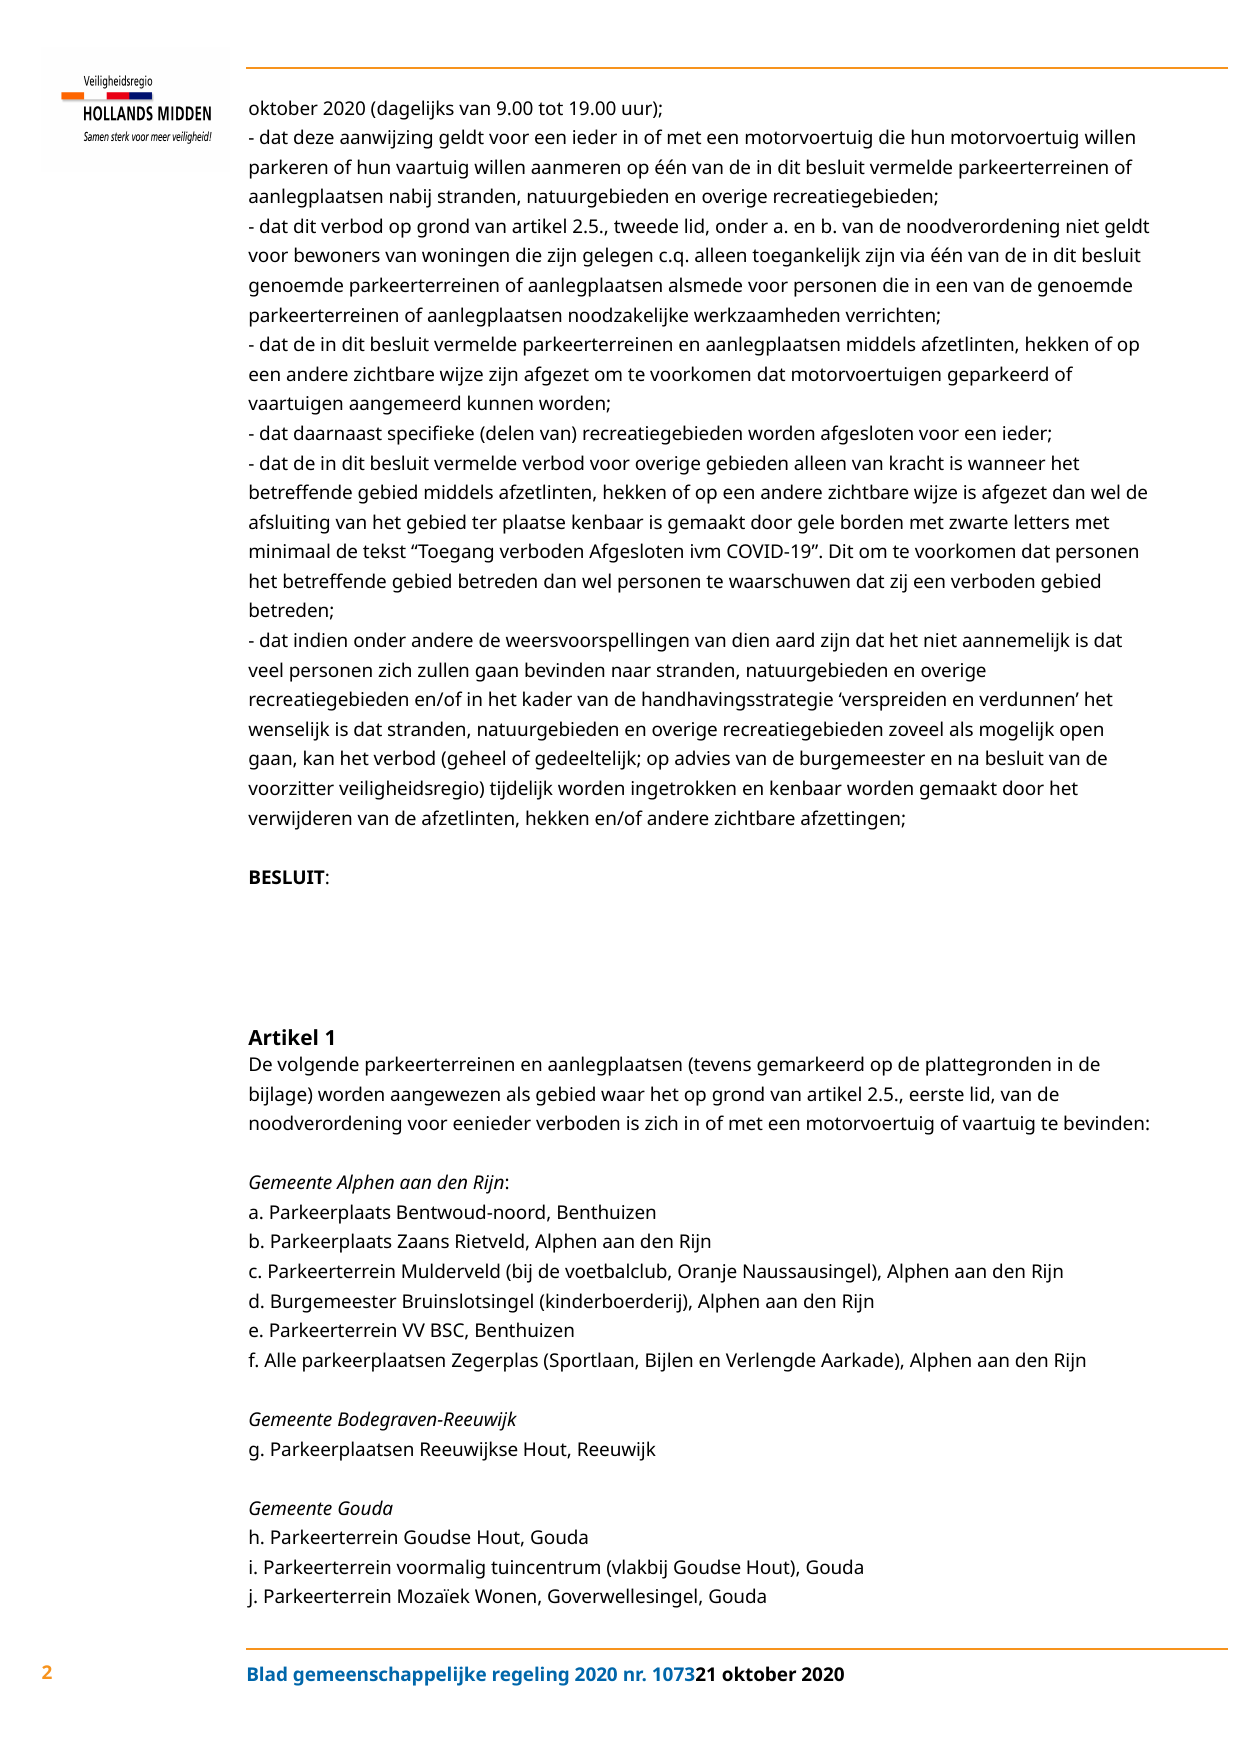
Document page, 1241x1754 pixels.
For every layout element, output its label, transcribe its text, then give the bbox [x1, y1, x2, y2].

text - dat de in dit besluit vermelde parkeerterreinen en aanlegplaatsen middels afzetlinten, hekken of op een andere zichtbare wijze zijn afgezet om te voorkomen dat motorvoertuigen geparkeerd of vaartuigen aangemeerd kunnen worden; [248, 331, 1152, 416]
text j. Parkeerterrein Mozaïek Wonen, Goverwellesingel, Gouda [248, 1584, 1152, 1609]
picture [41, 47, 231, 172]
text Gemeente Alphen aan den Rijn: [248, 1169, 1152, 1195]
text - dat indien onder andere de weersvoorspellingen van dien aard zijn dat het niet aannemelijk is dat veel personen zich zullen gaan bevinden naar stranden, natuurgebieden en overige recreatiegebieden en/of in het kader van de handhavingsstrategie ‘verspreiden en verdunnen’ het wenselijk is dat stranden, natuurgebieden en overige recreatiegebieden zoveel als mogelijk open gaan, kan het verbod (geheel of gedeeltelijk; op advies van de burgemeester en na besluit van de voorzitter veiligheidsregio) tijdelijk worden ingetrokken en kenbaar worden gemaakt door het verwijderen van de afzetlinten, hekken en/of andere zichtbare afzettingen; [248, 627, 1152, 831]
text Gemeente Gouda [248, 1495, 1152, 1521]
text e. Parkeerterrein VV BSC, Benthuizen [248, 1317, 1152, 1343]
text b. Parkeerplaats Zaans Rietveld, Alphen aan den Rijn [248, 1229, 1152, 1254]
text h. Parkeerterrein Goudse Hout, Gouda [248, 1524, 1152, 1550]
text De volgende parkeerterreinen en aanlegplaatsen (tevens gemarkeerd op de plattegronden in de bijlage) worden aangewezen als gebied waar het op grond van artikel 2.5., eerste lid, van de noodverordening voor eenieder verboden is zich in of met een motorvoertuig of vaartuig te bevinden: [248, 1051, 1152, 1136]
text f. Alle parkeerplaatsen Zegerplas (Sportlaan, Bijlen en Verlengde Aarkade), Alphen aan den Rijn [248, 1347, 1152, 1373]
text - dat deze aanwijzing geldt voor een ieder in of met een motorvoertuig die hun motorvoertuig willen parkeren of hun vaartuig willen aanmeren op één van de in dit besluit vermelde parkeerterreinen of aanlegplaatsen nabij stranden, natuurgebieden en overige recreatiegebieden; [248, 124, 1152, 209]
text i. Parkeerterrein voormalig tuincentrum (vlakbij Goudse Hout), Gouda [248, 1554, 1152, 1580]
text g. Parkeerplaatsen Reeuwijkse Hout, Reeuwijk [248, 1436, 1152, 1462]
text - dat daarnaast specifieke (delen van) recreatiegebieden worden afgesloten voor een ieder; [248, 420, 1152, 446]
text Artikel 1 [248, 1023, 1152, 1051]
text c. Parkeerterrein Mulderveld (bij de voetbalclub, Oranje Naussausingel), Alphen aan den Rijn [248, 1258, 1152, 1284]
text - dat de in dit besluit vermelde verbod voor overige gebieden alleen van kracht is wanneer het betreffende gebied middels afzetlinten, hekken of op een andere zichtbare wijze is afgezet dan wel de afsluiting van het gebied ter plaatse kenbaar is gemaakt door gele borden met zwarte letters met minimaal de tekst “Toegang verboden Afgesloten ivm COVID-19”. Dit om te voorkomen dat personen het betreffende gebied betreden dan wel personen te waarschuwen dat zij een verboden gebied betreden; [248, 450, 1152, 623]
text - dat dit verbod op grond van artikel 2.5., tweede lid, onder a. en b. van de noodverordening niet geldt voor bewoners van woningen die zijn gelegen c.q. alleen toegankelijk zijn via één van de in dit besluit genoemde parkeerterreinen of aanlegplaatsen alsmede voor personen die in een van de genoemde parkeerterreinen of aanlegplaatsen noodzakelijke werkzaamheden verrichten; [248, 213, 1152, 328]
text BESLUIT: [248, 864, 1152, 890]
text d. Burgemeester Bruinslotsingel (kinderboerderij), Alphen aan den Rijn [248, 1288, 1152, 1314]
text a. Parkeerplaats Bentwoud-noord, Benthuizen [248, 1199, 1152, 1225]
text Gemeente Bodegraven-Reeuwijk [248, 1406, 1152, 1432]
text oktober 2020 (dagelijks van 9.00 tot 19.00 uur); [248, 95, 1152, 121]
